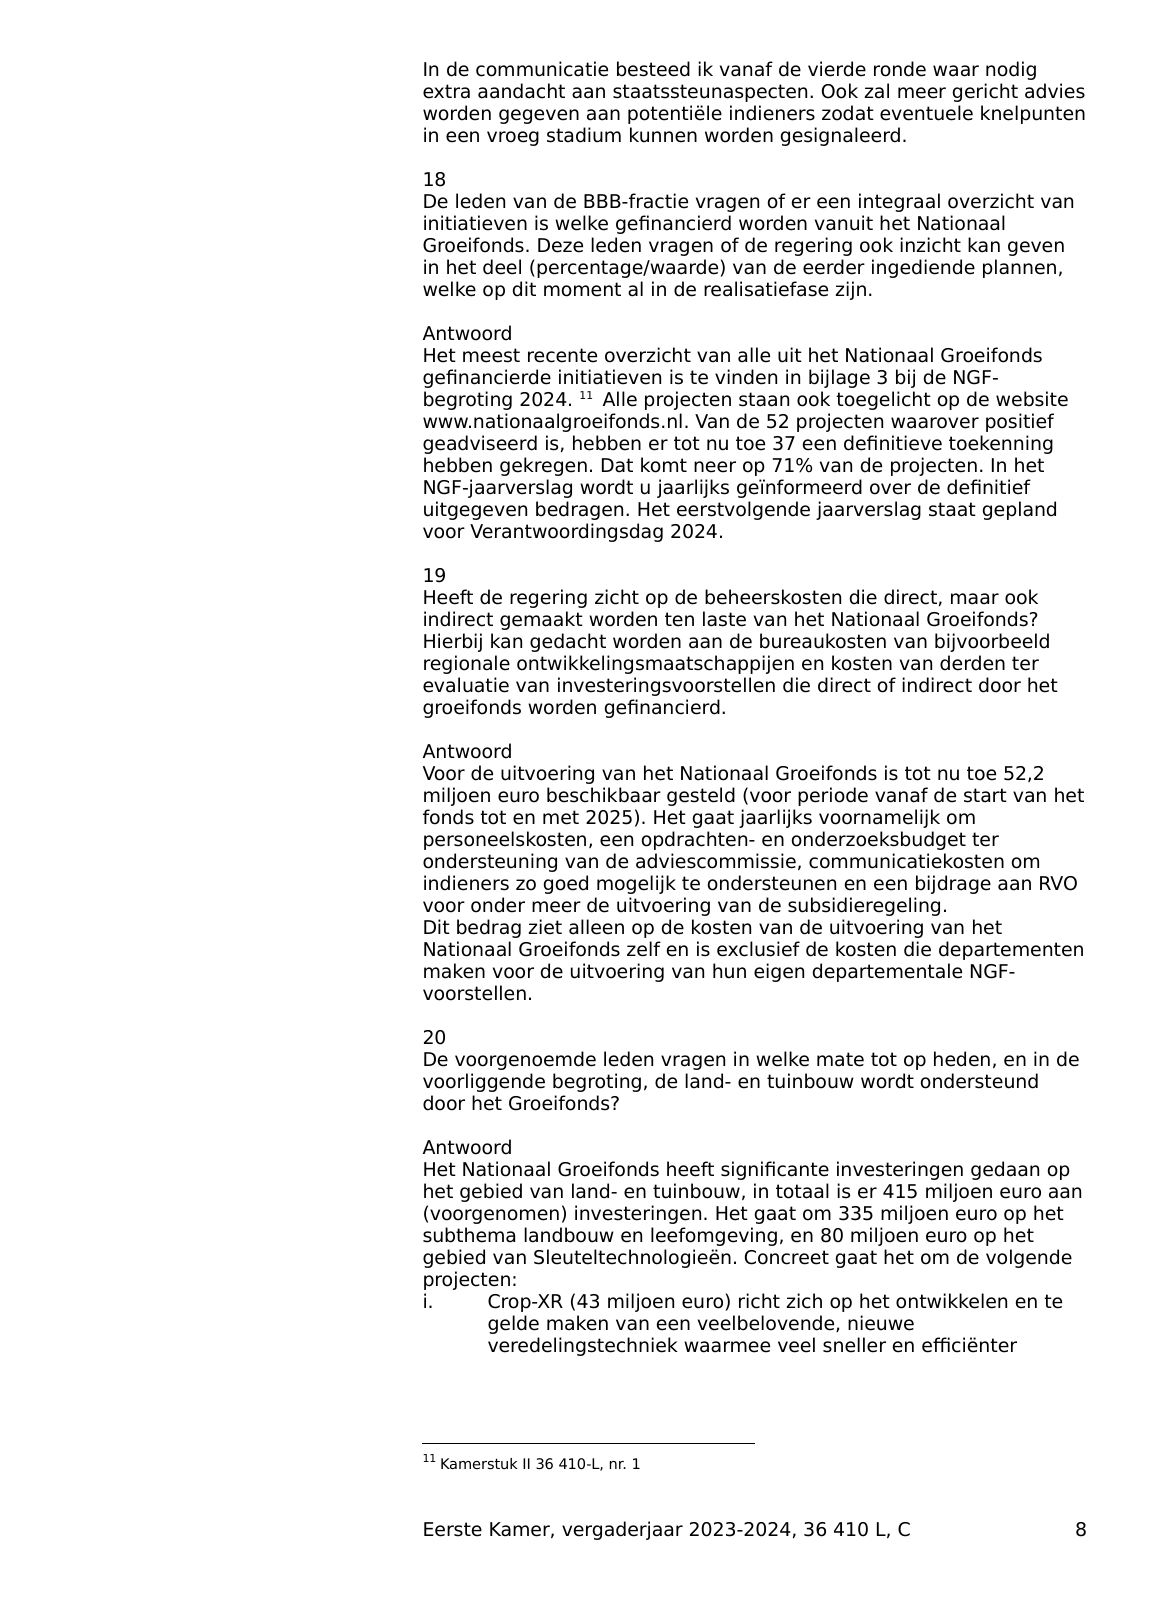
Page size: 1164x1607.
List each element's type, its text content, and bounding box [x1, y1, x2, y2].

text In de communicatie besteed ik vanaf de vierde ronde waar nodig extra aandacht aan staatssteunaspecten. Ook zal meer gericht advies worden gegeven aan potentiële indieners zodat eventuele knelpunten in een vroeg stadium kunnen worden gesignaleerd. [422, 59, 1087, 147]
text Antwoord [422, 741, 1087, 763]
text i. Crop-XR (43 miljoen euro) richt zich op het ontwikkelen en te gelde maken van een veelbelovende, nieuwe veredelingstechniek waarmee veel sneller en efficiënter [422, 1291, 1087, 1357]
text 19 [422, 565, 1087, 587]
text Antwoord [422, 1137, 1087, 1159]
text 20 [422, 1027, 1087, 1049]
text Heeft de regering zicht op de beheerskosten die direct, maar ook indirect gemaakt worden ten laste van het Nationaal Groeifonds? Hierbij kan gedacht worden aan de bureaukosten van bijvoorbeeld regionale ontwikkelingsmaatschappijen en kosten van derden ter evaluatie van investeringsvoorstellen die direct of indirect door het groeifonds worden gefinancierd. [422, 587, 1087, 719]
text Kamerstuk II 36 410-L, nr. 1 [422, 1452, 1087, 1474]
text De voorgenoemde leden vragen in welke mate tot op heden, en in de voorliggende begroting, de land- en tuinbouw wordt ondersteund door het Groeifonds? [422, 1049, 1087, 1115]
text 18 [422, 169, 1087, 191]
text De leden van de BBB-fractie vragen of er een integraal overzicht van initiatieven is welke gefinancierd worden vanuit het Nationaal Groeifonds. Deze leden vragen of de regering ook inzicht kan geven in het deel (percentage/waarde) van de eerder ingediende plannen, welke op dit moment al in de realisatiefase zijn. [422, 191, 1087, 301]
text Het meest recente overzicht van alle uit het Nationaal Groeifonds gefinancierde initiatieven is te vinden in bijlage 3 bij de NGF-begroting 2024. Alle projecten staan ook toegelicht op de website www.nationaalgroeifonds.nl. Van de 52 projecten waarover positief geadviseerd is, hebben er tot nu toe 37 een definitieve toekenning hebben gekregen. Dat komt neer op 71% van de projecten. In het NGF-jaarverslag wordt u jaarlijks geïnformeerd over de definitief uitgegeven bedragen. Het eerstvolgende jaarverslag staat gepland voor Verantwoordingsdag 2024. [422, 345, 1087, 543]
text Dit bedrag ziet alleen op de kosten van de uitvoering van het Nationaal Groeifonds zelf en is exclusief de kosten die departementen maken voor de uitvoering van hun eigen departementale NGF-voorstellen. [422, 917, 1087, 1005]
text Het Nationaal Groeifonds heeft significante investeringen gedaan op het gebied van land- en tuinbouw, in totaal is er 415 miljoen euro aan (voorgenomen) investeringen. Het gaat om 335 miljoen euro op het subthema landbouw en leefomgeving, en 80 miljoen euro op het gebied van Sleuteltechnologieën. Concreet gaat het om de volgende projecten: [422, 1159, 1087, 1291]
text Antwoord [422, 323, 1087, 345]
text Voor de uitvoering van het Nationaal Groeifonds is tot nu toe 52,2 miljoen euro beschikbaar gesteld (voor periode vanaf de start van het fonds tot en met 2025). Het gaat jaarlijks voornamelijk om personeelskosten, een opdrachten- en onderzoeksbudget ter ondersteuning van de adviescommissie, communicatiekosten om indieners zo goed mogelijk te ondersteunen en een bijdrage aan RVO voor onder meer de uitvoering van de subsidieregeling. [422, 763, 1087, 917]
